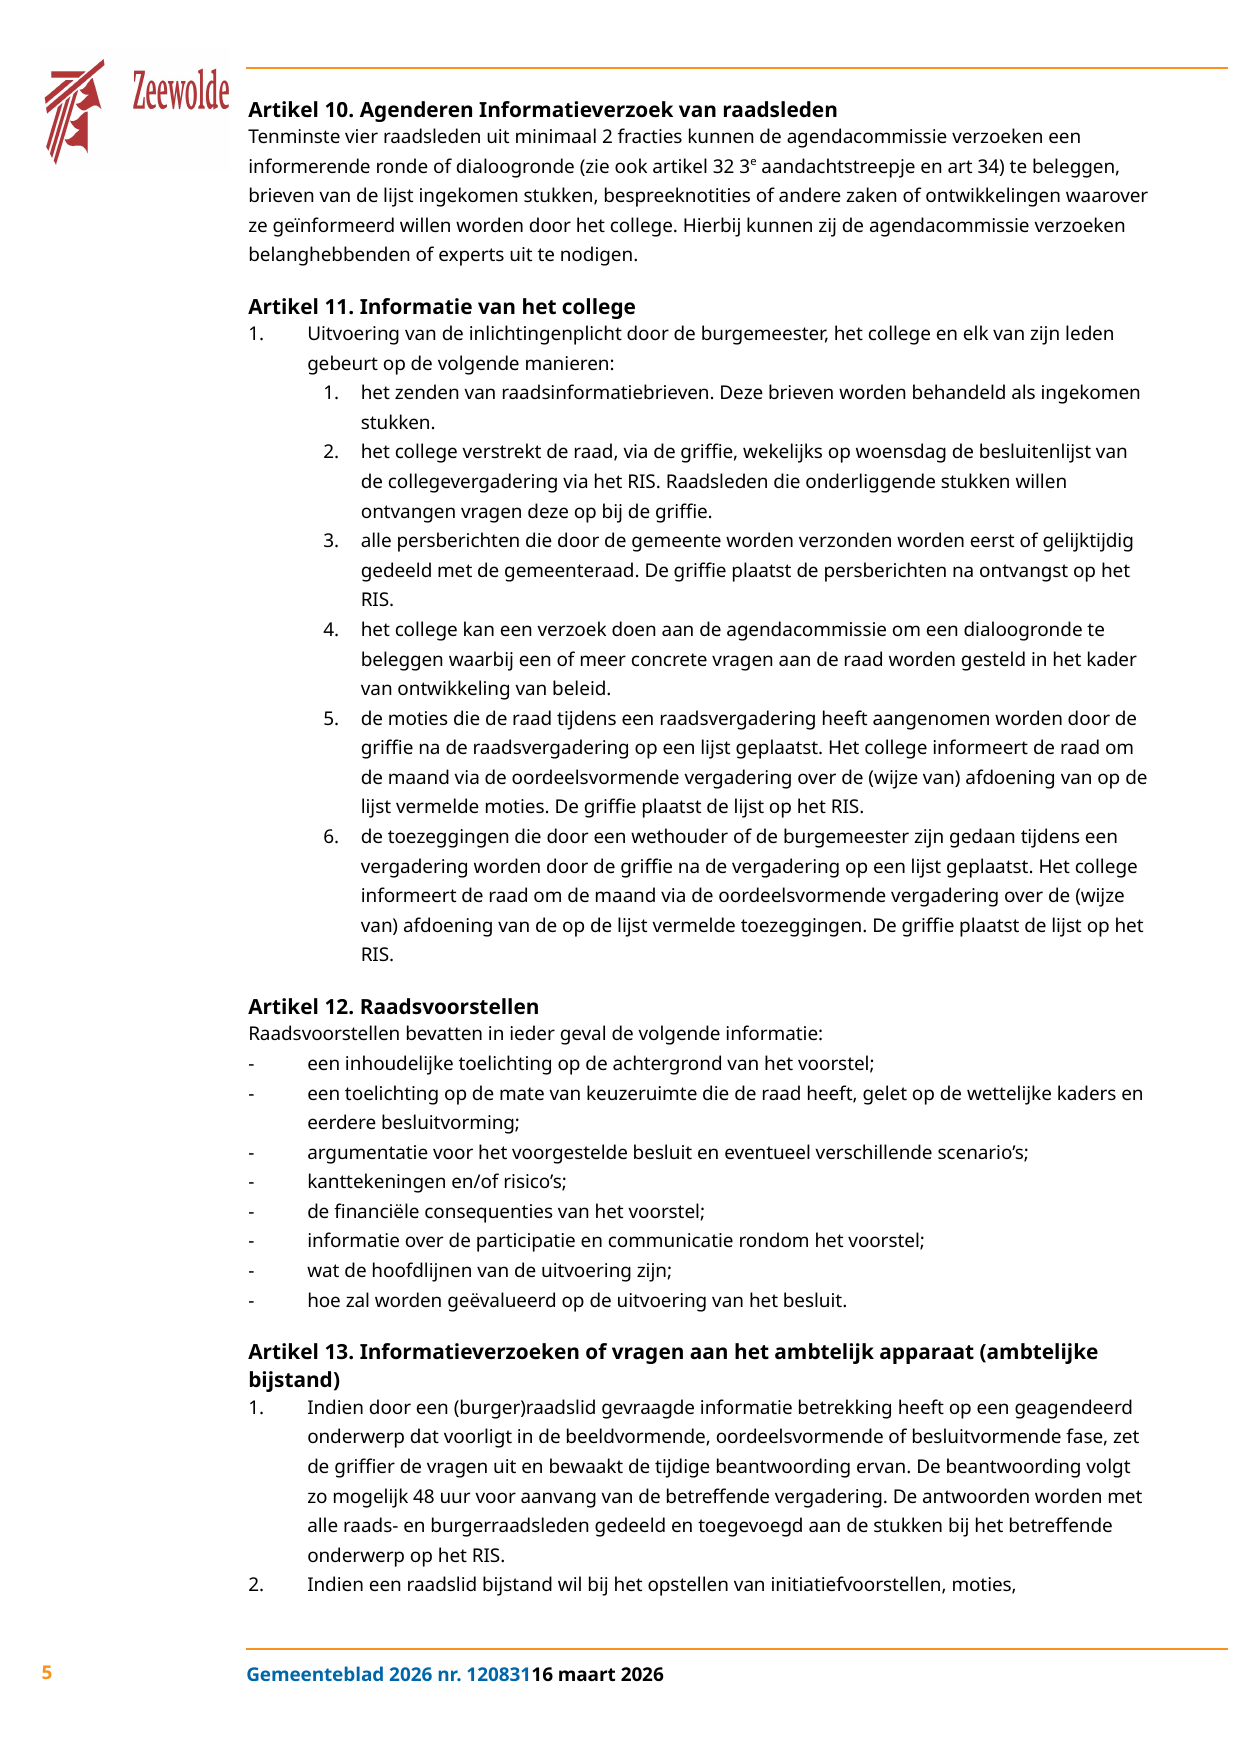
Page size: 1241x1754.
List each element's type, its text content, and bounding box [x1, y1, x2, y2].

list het zenden van raadsinformatiebrieven. Deze brieven worden behandeld als ingekomen stukken. [323, 379, 1152, 435]
list Uitvoering van de inlichtingenplicht door de burgemeester, het college en elk van zijn leden gebeurt op de volgende manieren: [248, 320, 1152, 376]
list de financiële consequenties van het voorstel; [248, 1198, 1152, 1224]
list kanttekeningen en/of risico’s; [248, 1168, 1152, 1194]
list een inhoudelijke toelichting op de achtergrond van het voorstel; [248, 1050, 1152, 1076]
list argumentatie voor het voorgestelde besluit en eventueel verschillende scenario’s; [248, 1139, 1152, 1164]
text Tenminste vier raadsleden uit minimaal 2 fracties kunnen de agendacommissie verzoeken een informerende ronde of dialoogronde (zie ook artikel 32 3e aandachtstreepje en art 34) te beleggen, brieven van de lijst ingekomen stukken, bespreeknotities of andere zaken of ontwikkelingen waarover ze geïnformeerd willen worden door het college. Hierbij kunnen zij de agendacommissie verzoeken belanghebbenden of experts uit te nodigen. [248, 123, 1152, 267]
text Artikel 13. Informatieverzoeken of vragen aan het ambtelijk apparaat (ambtelijke bijstand) [248, 1337, 1152, 1394]
list een toelichting op de mate van keuzeruimte die de raad heeft, gelet op de wettelijke kaders en eerdere besluitvorming; [248, 1080, 1152, 1135]
list de moties die de raad tijdens een raadsvergadering heeft aangenomen worden door de griffie na de raadsvergadering op een lijst geplaatst. Het college informeert de raad om de maand via de oordeelsvormende vergadering over de (wijze van) afdoening van op de lijst vermelde moties. De griffie plaatst de lijst op het RIS. [323, 705, 1152, 819]
list Indien een raadslid bijstand wil bij het opstellen van initiatiefvoorstellen, moties, [248, 1572, 1152, 1597]
picture [41, 47, 231, 172]
text Artikel 11. Informatie van het college [248, 292, 1152, 320]
list hoe zal worden geëvalueerd op de uitvoering van het besluit. [248, 1287, 1152, 1312]
text Artikel 12. Raadsvoorstellen [248, 992, 1152, 1021]
list informatie over de participatie en communicatie rondom het voorstel; [248, 1228, 1152, 1253]
list wat de hoofdlijnen van de uitvoering zijn; [248, 1257, 1152, 1283]
text Raadsvoorstellen bevatten in ieder geval de volgende informatie: [248, 1021, 1152, 1046]
list de toezeggingen die door een wethouder of de burgemeester zijn gedaan tijdens een vergadering worden door de griffie na de vergadering op een lijst geplaatst. Het college informeert de raad om de maand via de oordeelsvormende vergadering over de (wijze van) afdoening van de op de lijst vermelde toezeggingen. De griffie plaatst de lijst op het RIS. [323, 823, 1152, 967]
list het college verstrekt de raad, via de griffie, wekelijks op woensdag de besluitenlijst van de collegevergadering via het RIS. Raadsleden die onderliggende stukken willen ontvangen vragen deze op bij de griffie. [323, 439, 1152, 524]
text Artikel 10. Agenderen Informatieverzoek van raadsleden [248, 95, 1152, 123]
list het college kan een verzoek doen aan de agendacommissie om een dialoogronde te beleggen waarbij een of meer concrete vragen aan de raad worden gesteld in het kader van ontwikkeling van beleid. [323, 616, 1152, 701]
list Indien door een (burger)raadslid gevraagde informatie betrekking heeft op een geagendeerd onderwerp dat voorligt in de beeldvormende, oordeelsvormende of besluitvormende fase, zet de griffier de vragen uit en bewaakt de tijdige beantwoording ervan. De beantwoording volgt zo mogelijk 48 uur voor aanvang van de betreffende vergadering. De antwoorden worden met alle raads- en burgerraadsleden gedeeld en toegevoegd aan de stukken bij het betreffende onderwerp op het RIS. [248, 1394, 1152, 1568]
list alle persberichten die door de gemeente worden verzonden worden eerst of gelijktijdig gedeeld met de gemeenteraad. De griffie plaatst de persberichten na ontvangst op het RIS. [323, 527, 1152, 612]
